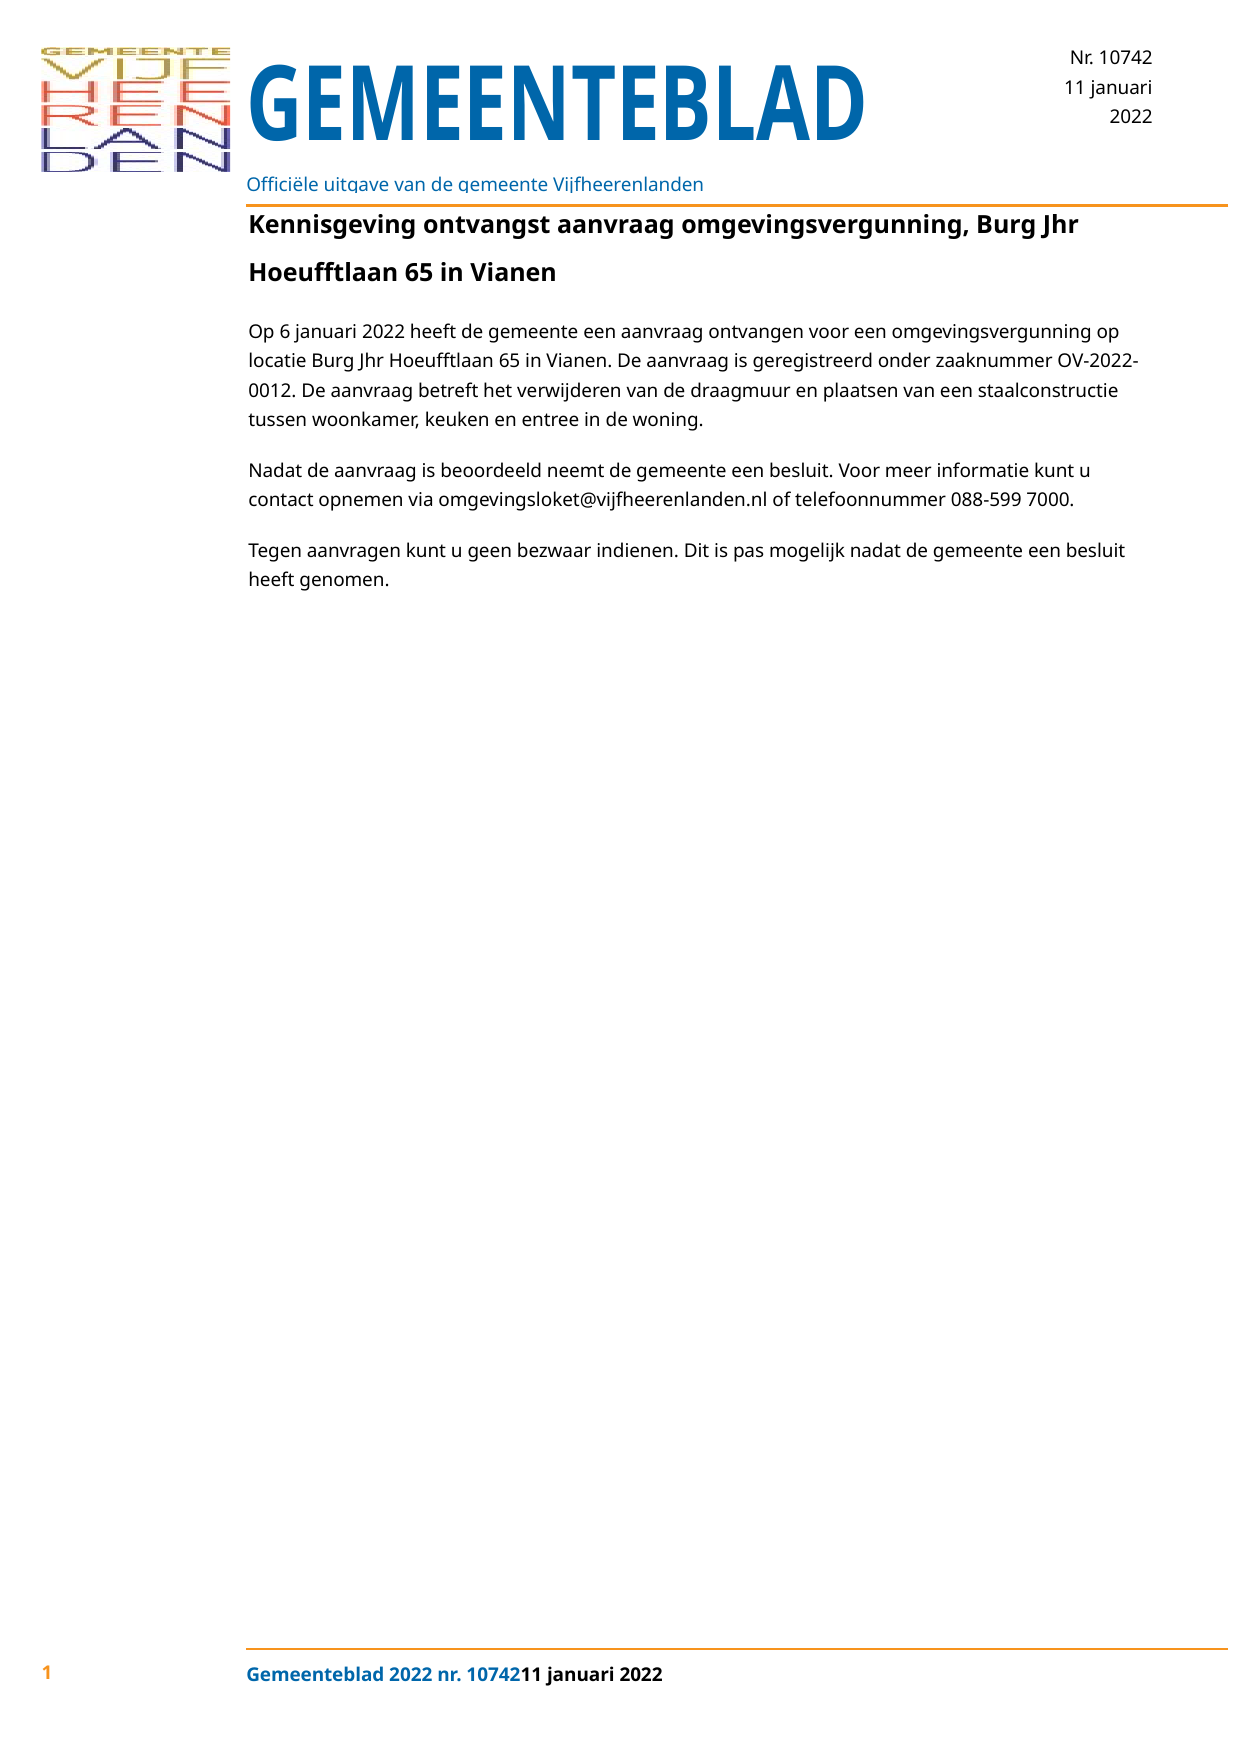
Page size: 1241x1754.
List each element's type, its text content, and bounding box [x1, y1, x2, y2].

text Kennisgeving ontvangst aanvraag omgevingsvergunning, Burg Jhr Hoeufftlaan 65 in Vianen [248, 207, 1152, 288]
picture [41, 47, 231, 172]
text Tegen aanvragen kunt u geen bezwaar indienen. Dit is pas mogelijk nadat de gemeente een besluit heeft genomen. [248, 537, 1152, 592]
text Nadat de aanvraag is beoordeeld neemt de gemeente een besluit. Voor meer informatie kunt u contact opnemen via omgevingsloket@vijfheerenlanden.nl of telefoonnummer 088-599 7000. [248, 457, 1152, 512]
text Op 6 januari 2022 heeft de gemeente een aanvraag ontvangen voor een omgevingsvergunning op locatie Burg Jhr Hoeufftlaan 65 in Vianen. De aanvraag is geregistreerd onder zaaknummer OV-2022-0012. De aanvraag betreft het verwijderen van de draagmuur en plaatsen van een staalconstructie tussen woonkamer, keuken en entree in de woning. [248, 318, 1152, 432]
